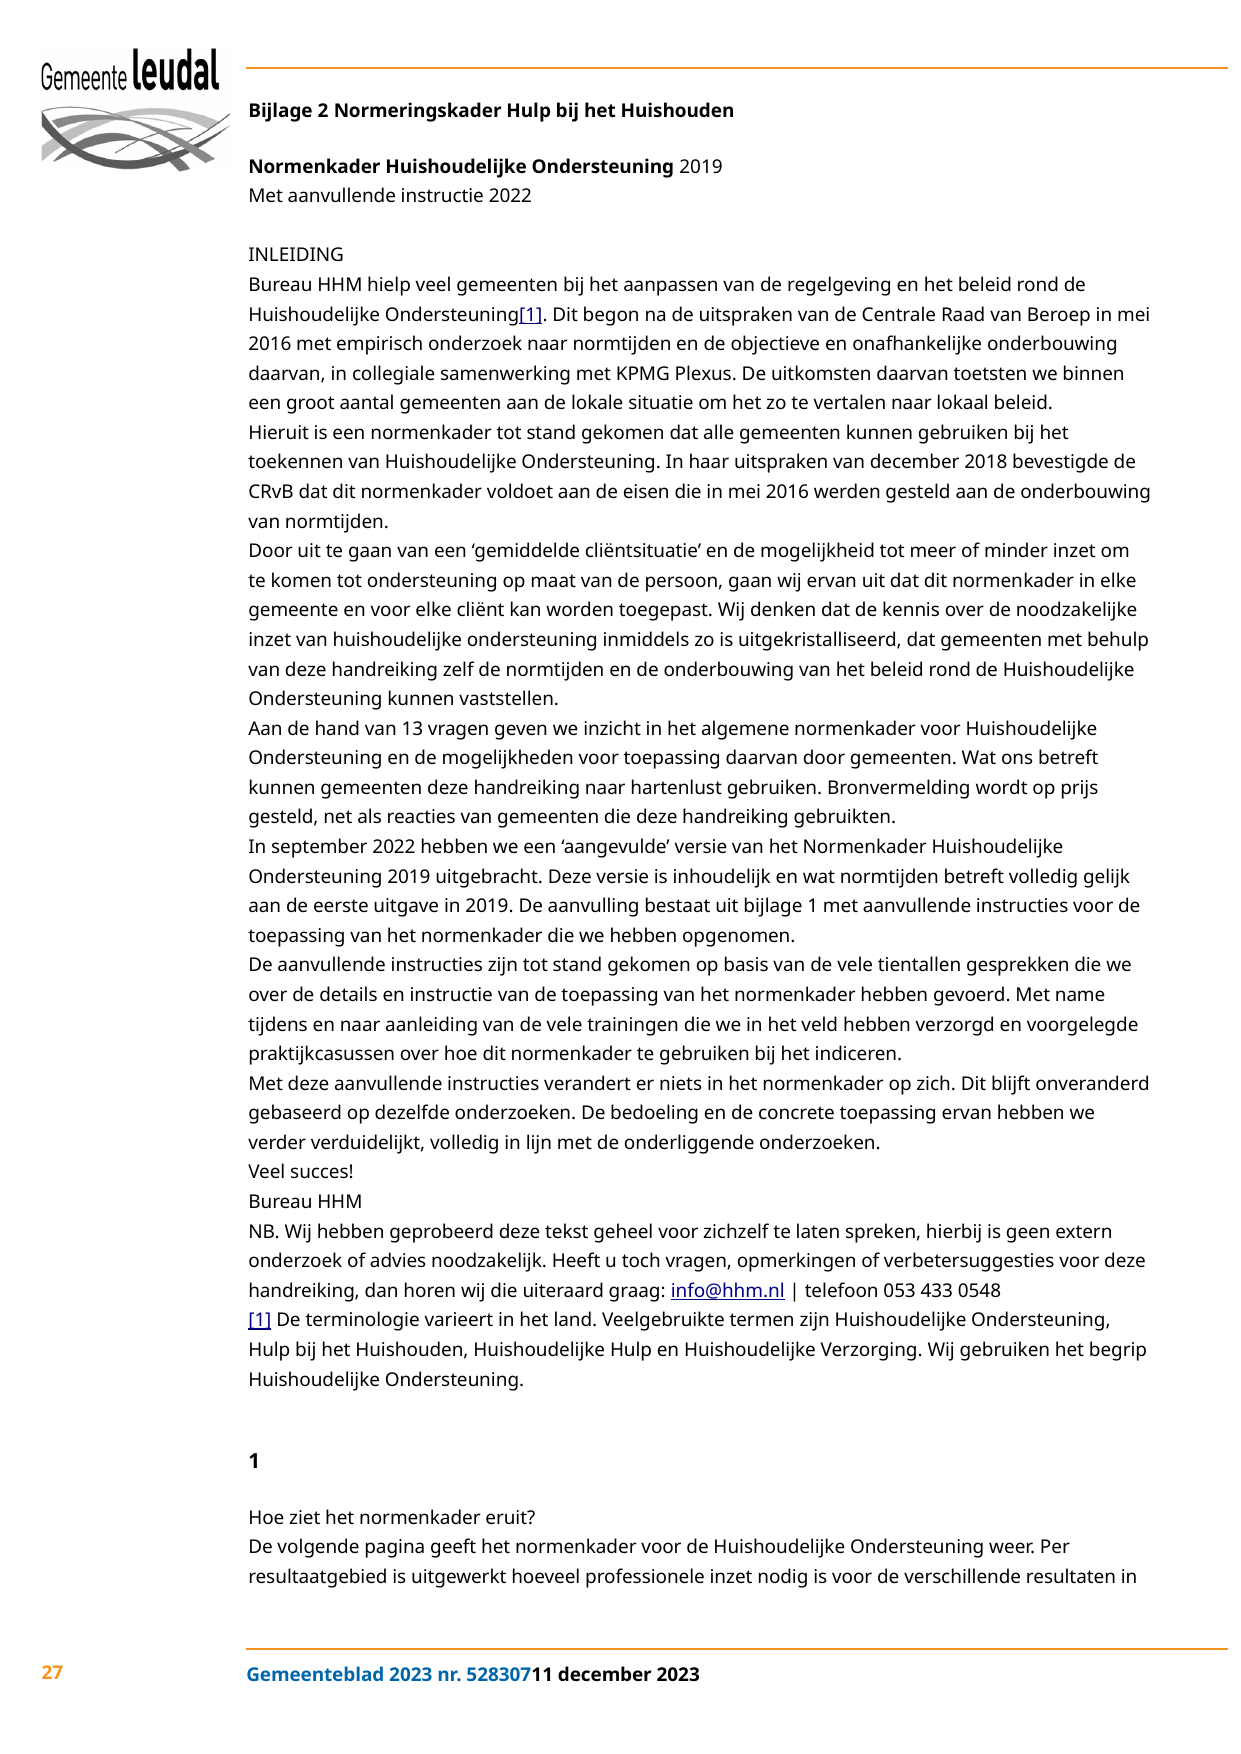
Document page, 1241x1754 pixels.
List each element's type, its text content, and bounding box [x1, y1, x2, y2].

text INLEIDING [248, 242, 1152, 267]
text Met aanvullende instructie 2022 [248, 182, 1152, 208]
text Hoe ziet het normenkader eruit? [248, 1504, 1152, 1529]
text De aanvullende instructies zijn tot stand gekomen op basis van de vele tientallen gesprekken die we over de details en instructie van de toepassing van het normenkader hebben gevoerd. Met name tijdens en naar aanleiding van de vele trainingen die we in het veld hebben verzorgd en voorgelegde praktijkcasussen over hoe dit normenkader te gebruiken bij het indiceren. [248, 952, 1152, 1066]
text Veel succes! [248, 1159, 1152, 1184]
picture [41, 47, 231, 172]
text Bijlage 2 Normeringskader Hulp bij het Huishouden [248, 95, 1152, 123]
text Bureau HHM [248, 1188, 1152, 1214]
text Aan de hand van 13 vragen geven we inzicht in het algemene normenkader voor Huishoudelijke Ondersteuning en de mogelijkheden voor toepassing daarvan door gemeenten. Wat ons betreft kunnen gemeenten deze handreiking naar hartenlust gebruiken. Bronvermelding wordt op prijs gesteld, net als reacties van gemeenten die deze handreiking gebruikten. [248, 715, 1152, 829]
text 1 [248, 1446, 1152, 1474]
text Normenkader Huishoudelijke Ondersteuning 2019 [248, 153, 1152, 179]
text [1] De terminologie varieert in het land. Veelgebruikte termen zijn Huishoudelijke Ondersteuning, Hulp bij het Huishouden, Huishoudelijke Hulp en Huishoudelijke Verzorging. Wij gebruiken het begrip Huishoudelijke Ondersteuning. [248, 1307, 1152, 1392]
text Door uit te gaan van een ‘gemiddelde cliëntsituatie’ en de mogelijkheid tot meer of minder inzet om te komen tot ondersteuning op maat van de persoon, gaan wij ervan uit dat dit normen­kader in elke gemeente en voor elke cliënt kan worden toegepast. Wij denken dat de kennis over de noodzakelijke inzet van huishoudelijke ondersteuning inmiddels zo is uitgekristalliseerd, dat gemeenten met behulp van deze handreiking zelf de normtijden en de onderbouwing van het beleid rond de Huishoudelijke Ondersteuning kunnen vaststellen. [248, 537, 1152, 711]
text In september 2022 hebben we een ‘aangevulde’ versie van het Normenkader Huishoudelijke Ondersteuning 2019 uitgebracht. Deze versie is inhoudelijk en wat normtijden betreft volledig gelijk aan de eerste uitgave in 2019. De aanvulling bestaat uit bijlage 1 met aanvullende instructies voor de toepassing van het normenkader die we hebben opgenomen. [248, 833, 1152, 948]
text NB. Wij hebben geprobeerd deze tekst geheel voor zichzelf te laten spreken, hierbij is geen extern onderzoek of advies noodzakelijk. Heeft u toch vragen, opmerkingen of verbetersuggesties voor deze handreiking, dan horen wij die uiteraard graag: info@hhm.nl | telefoon 053 433 0548 [248, 1218, 1152, 1303]
text Hieruit is een normenkader tot stand gekomen dat alle gemeenten kunnen gebruiken bij het toekennen van Huishoudelijke Ondersteuning. In haar uitspraken van december 2018 bevestigde de CRvB dat dit normenkader voldoet aan de eisen die in mei 2016 werden gesteld aan de onderbouwing van normtijden. [248, 419, 1152, 534]
text Met deze aanvullende instructies verandert er niets in het normenkader op zich. Dit blijft onveranderd gebaseerd op dezelfde onderzoeken. De bedoeling en de concrete toepassing ervan hebben we verder verduidelijkt, volledig in lijn met de onderliggende onderzoeken. [248, 1070, 1152, 1155]
text De volgende pagina geeft het normenkader voor de Huishoudelijke Ondersteuning weer. Per resultaatgebied is uitgewerkt hoeveel professionele inzet nodig is voor de verschillende resultaten in [248, 1533, 1152, 1589]
text Bureau HHM hielp veel gemeenten bij het aanpassen van de regelgeving en het beleid rond de Huishoudelijke Ondersteuning[1]. Dit begon na de uitspraken van de Centrale Raad van Beroep in mei 2016 met empirisch onderzoek naar normtijden en de objectieve en onafhankelijke onderbouwing daarvan, in collegiale samenwerking met KPMG Plexus. De uitkomsten daarvan toetsten we binnen een groot aantal gemeenten aan de lokale situatie om het zo te vertalen naar lokaal beleid. [248, 271, 1152, 415]
